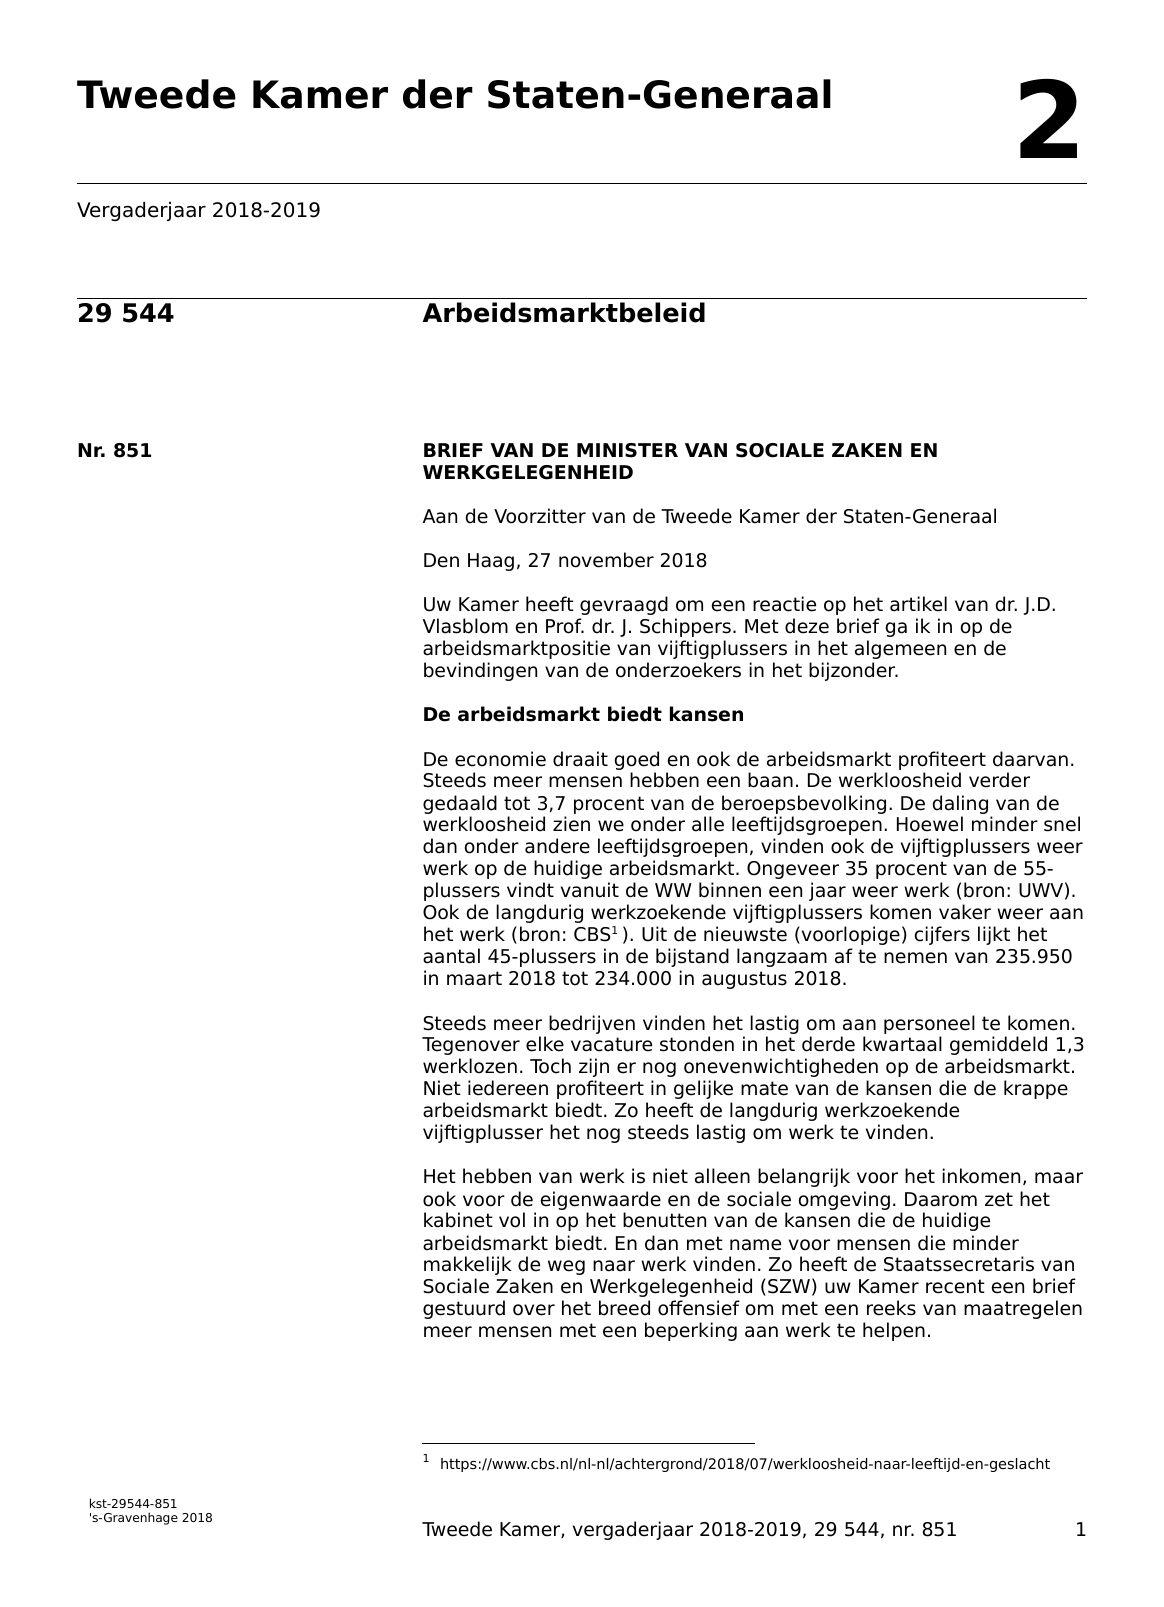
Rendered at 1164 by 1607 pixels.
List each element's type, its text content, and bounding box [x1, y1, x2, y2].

text Steeds meer bedrijven vinden het lastig om aan personeel te komen. Tegenover elke vacature stonden in het derde kwartaal gemiddeld 1,3 werklozen. Toch zijn er nog onevenwichtigheden op de arbeidsmarkt. Niet iedereen profiteert in gelijke mate van de kansen die de krappe arbeidsmarkt biedt. Zo heeft de langdurig werkzoekende vijftigplusser het nog steeds lastig om werk te vinden. [422, 1012, 1087, 1144]
table_header Tweede Kamer der Staten-Generaal [77, 59, 886, 183]
subtitle De arbeidsmarkt biedt kansen [422, 704, 1087, 726]
text Aan de Voorzitter van de Tweede Kamer der Staten-Generaal [422, 506, 1087, 528]
subtitle 29 544 Arbeidsmarktbeleid [77, 299, 1087, 329]
subtitle Nr. 851 BRIEF VAN DE MINISTER VAN SOCIALE ZAKEN EN WERKGELEGENHEID [77, 440, 1087, 484]
text Het hebben van werk is niet alleen belangrijk voor het inkomen, maar ook voor de eigenwaarde en de sociale omgeving. Daarom zet het kabinet vol in op het benutten van de kansen die de huidige arbeidsmarkt biedt. En dan met name voor mensen die minder makkelijk de weg naar werk vinden. Zo heeft de Staatssecretaris van Sociale Zaken en Werkgelegenheid (SZW) uw Kamer recent een brief gestuurd over het breed offensief om met een reeks van maatregelen meer mensen met een beperking aan werk te helpen. [422, 1166, 1087, 1342]
text Uw Kamer heeft gevraagd om een reactie op het artikel van dr. J.D. Vlasblom en Prof. dr. J. Schippers. Met deze brief ga ik in op de arbeidsmarktpositie van vijftigplussers in het algemeen en de bevindingen van de onderzoekers in het bijzonder. [422, 594, 1087, 682]
table_cell Vergaderjaar 2018-2019 [77, 184, 1087, 298]
text De economie draait goed en ook de arbeidsmarkt profiteert daarvan. Steeds meer mensen hebben een baan. De werkloosheid verder gedaald tot 3,7 procent van de beroepsbevolking. De daling van de werkloosheid zien we onder alle leeftijdsgroepen. Hoewel minder snel dan onder andere leeftijdsgroepen, vinden ook de vijftigplussers weer werk op de huidige arbeidsmarkt. Ongeveer 35 procent van de 55-plussers vindt vanuit de WW binnen een jaar weer werk (bron: UWV). Ook de langdurig werkzoekende vijftigplussers komen vaker weer aan het werk (bron: CBS). Uit de nieuwste (voorlopige) cijfers lijkt het aantal 45-plussers in de bijstand langzaam af te nemen van 235.950 in maart 2018 tot 234.000 in augustus 2018. [422, 748, 1087, 990]
text kst-29544-851 [88, 1497, 323, 1511]
text 's-Gravenhage 2018 [88, 1511, 323, 1525]
text https://www.cbs.nl/nl-nl/achtergrond/2018/07/werkloosheid-naar-leeftijd-en-geslacht [422, 1452, 1087, 1474]
text Den Haag, 27 november 2018 [422, 550, 1087, 572]
table_header 2 [886, 59, 1087, 183]
